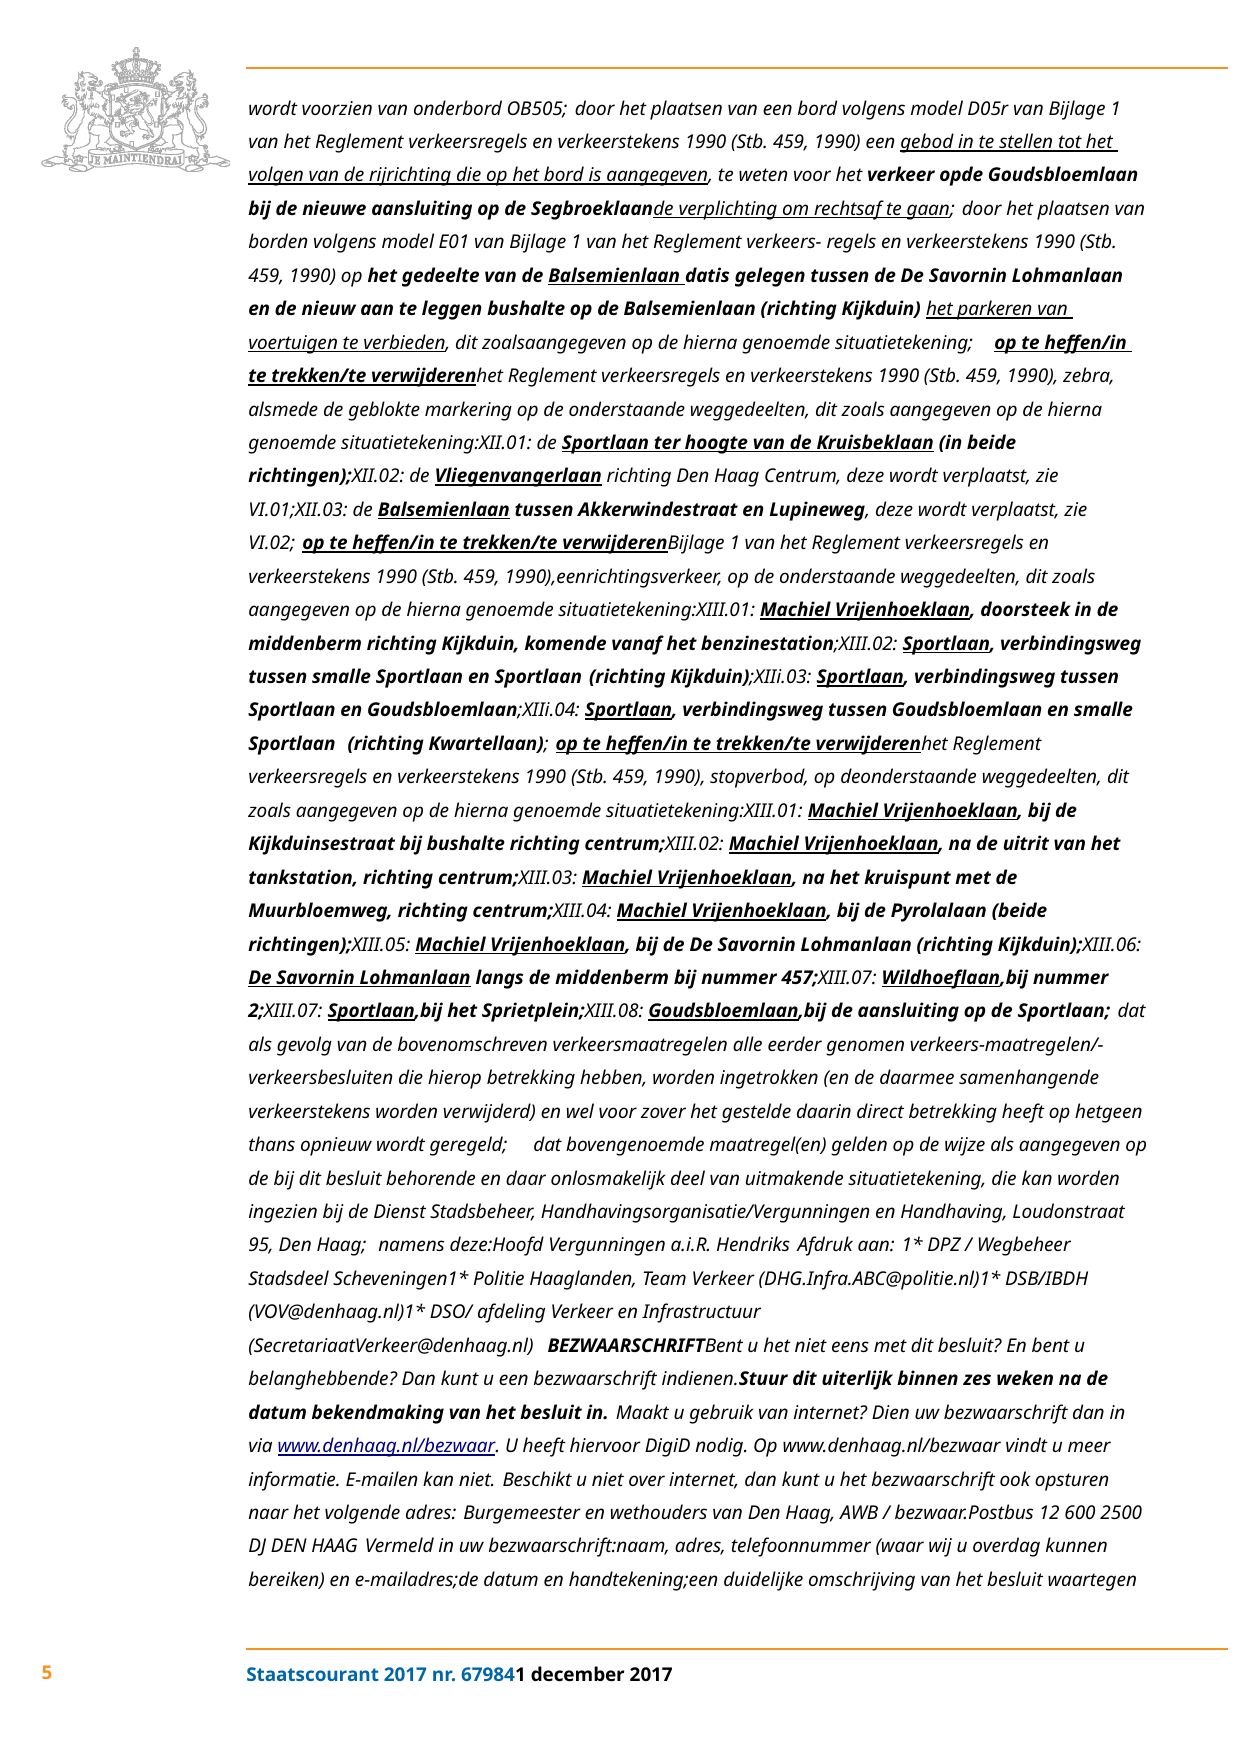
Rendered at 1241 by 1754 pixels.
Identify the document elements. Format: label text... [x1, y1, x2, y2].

text wordt voorzien van onderbord OB505; door het plaatsen van een bord volgens model D05r van Bijlage 1 van het Reglement verkeersregels en verkeerstekens 1990 (Stb. 459, 1990) een gebod in te stellen tot het volgen van de rijrichting die op het bord is aangegeven, te weten voor het verkeer opde Goudsbloemlaan bij de nieuwe aansluiting op de Segbroeklaande verplichting om rechtsaf te gaan; door het plaatsen van borden volgens model E01 van Bijlage 1 van het Reglement verkeers- regels en verkeerstekens 1990 (Stb. 459, 1990) op het gedeelte van de Balsemienlaan datis gelegen tussen de De Savornin Lohmanlaan en de nieuw aan te leggen bushalte op de Balsemienlaan (richting Kijkduin) het parkeren van voertuigen te verbieden, dit zoalsaangegeven op de hierna genoemde situatietekening; op te heffen/in te trekken/te verwijderenhet Reglement verkeersregels en verkeerstekens 1990 (Stb. 459, 1990), zebra, alsmede de geblokte markering op de onderstaande weggedeelten, dit zoals aangegeven op de hierna genoemde situatietekening:XII.01: de Sportlaan ter hoogte van de Kruisbeklaan (in beide richtingen);XII.02: de Vliegenvangerlaan richting Den Haag Centrum, deze wordt verplaatst, zie VI.01;XII.03: de Balsemienlaan tussen Akkerwindestraat en Lupineweg, deze wordt verplaatst, zie VI.02; op te heffen/in te trekken/te verwijderenBijlage 1 van het Reglement verkeersregels en verkeerstekens 1990 (Stb. 459, 1990),eenrichtingsverkeer, op de onderstaande weggedeelten, dit zoals aangegeven op de hierna genoemde situatietekening:XIII.01: Machiel Vrijenhoeklaan, doorsteek in de middenberm richting Kijkduin, komende vanaf het benzinestation;XIII.02: Sportlaan, verbindingsweg tussen smalle Sportlaan en Sportlaan (richting Kijkduin);XIIi.03: Sportlaan, verbindingsweg tussen Sportlaan en Goudsbloemlaan;XIIi.04: Sportlaan, verbindingsweg tussen Goudsbloemlaan en smalle Sportlaan (richting Kwartellaan); op te heffen/in te trekken/te verwijderenhet Reglement verkeersregels en verkeerstekens 1990 (Stb. 459, 1990), stopverbod, op deonderstaande weggedeelten, dit zoals aangegeven op de hierna genoemde situatietekening:XIII.01: Machiel Vrijenhoeklaan, bij de Kijkduinsestraat bij bushalte richting centrum;XIII.02: Machiel Vrijenhoeklaan, na de uitrit van het tankstation, richting centrum;XIII.03: Machiel Vrijenhoeklaan, na het kruispunt met de Muurbloemweg, richting centrum;XIII.04: Machiel Vrijenhoeklaan, bij de Pyrolalaan (beide richtingen);XIII.05: Machiel Vrijenhoeklaan, bij de De Savornin Lohmanlaan (richting Kijkduin);XIII.06: De Savornin Lohmanlaan langs de middenberm bij nummer 457;XIII.07: Wildhoeflaan,bij nummer 2;XIII.07: Sportlaan,bij het Sprietplein;XIII.08: Goudsbloemlaan,bij de aansluiting op de Sportlaan; dat als gevolg van de bovenomschreven verkeersmaatregelen alle eerder genomen verkeers-maatregelen/-verkeersbesluiten die hierop betrekking hebben, worden ingetrokken (en de daarmee samenhangende verkeerstekens worden verwijderd) en wel voor zover het gestelde daarin direct betrekking heeft op hetgeen thans opnieuw wordt geregeld; dat bovengenoemde maatregel(en) gelden op de wijze als aangegeven op de bij dit besluit behorende en daar onlosmakelijk deel van uitmakende situatietekening, die kan worden ingezien bij de Dienst Stadsbeheer, Handhavingsorganisatie/Vergunningen en Handhaving, Loudonstraat 95, Den Haag; namens deze:Hoofd Vergunningen a.i.R. Hendriks Afdruk aan: 1* DPZ / Wegbeheer Stadsdeel Scheveningen1* Politie Haaglanden, Team Verkeer (DHG.Infra.ABC@politie.nl)1* DSB/IBDH (VOV@denhaag.nl)1* DSO/ afdeling Verkeer en Infrastructuur (SecretariaatVerkeer@denhaag.nl) BEZWAARSCHRIFTBent u het niet eens met dit besluit? En bent u belanghebbende? Dan kunt u een bezwaarschrift indienen.Stuur dit uiterlijk binnen zes weken na de datum bekendmaking van het besluit in. Maakt u gebruik van internet? Dien uw bezwaarschrift dan in via www.denhaag.nl/bezwaar. U heeft hiervoor DigiD nodig. Op www.denhaag.nl/bezwaar vindt u meer informatie. E-mailen kan niet. Beschikt u niet over internet, dan kunt u het bezwaarschrift ook opsturen naar het volgende adres: Burgemeester en wethouders van Den Haag, AWB / bezwaar.Postbus 12 600 2500 DJ DEN HAAG Vermeld in uw bezwaarschrift:naam, adres, telefoonnummer (waar wij u overdag kunnen bereiken) en e-mailadres;de datum en handtekening;een duidelijke omschrijving van het besluit waartegen [248, 95, 1152, 1592]
picture [41, 47, 231, 172]
